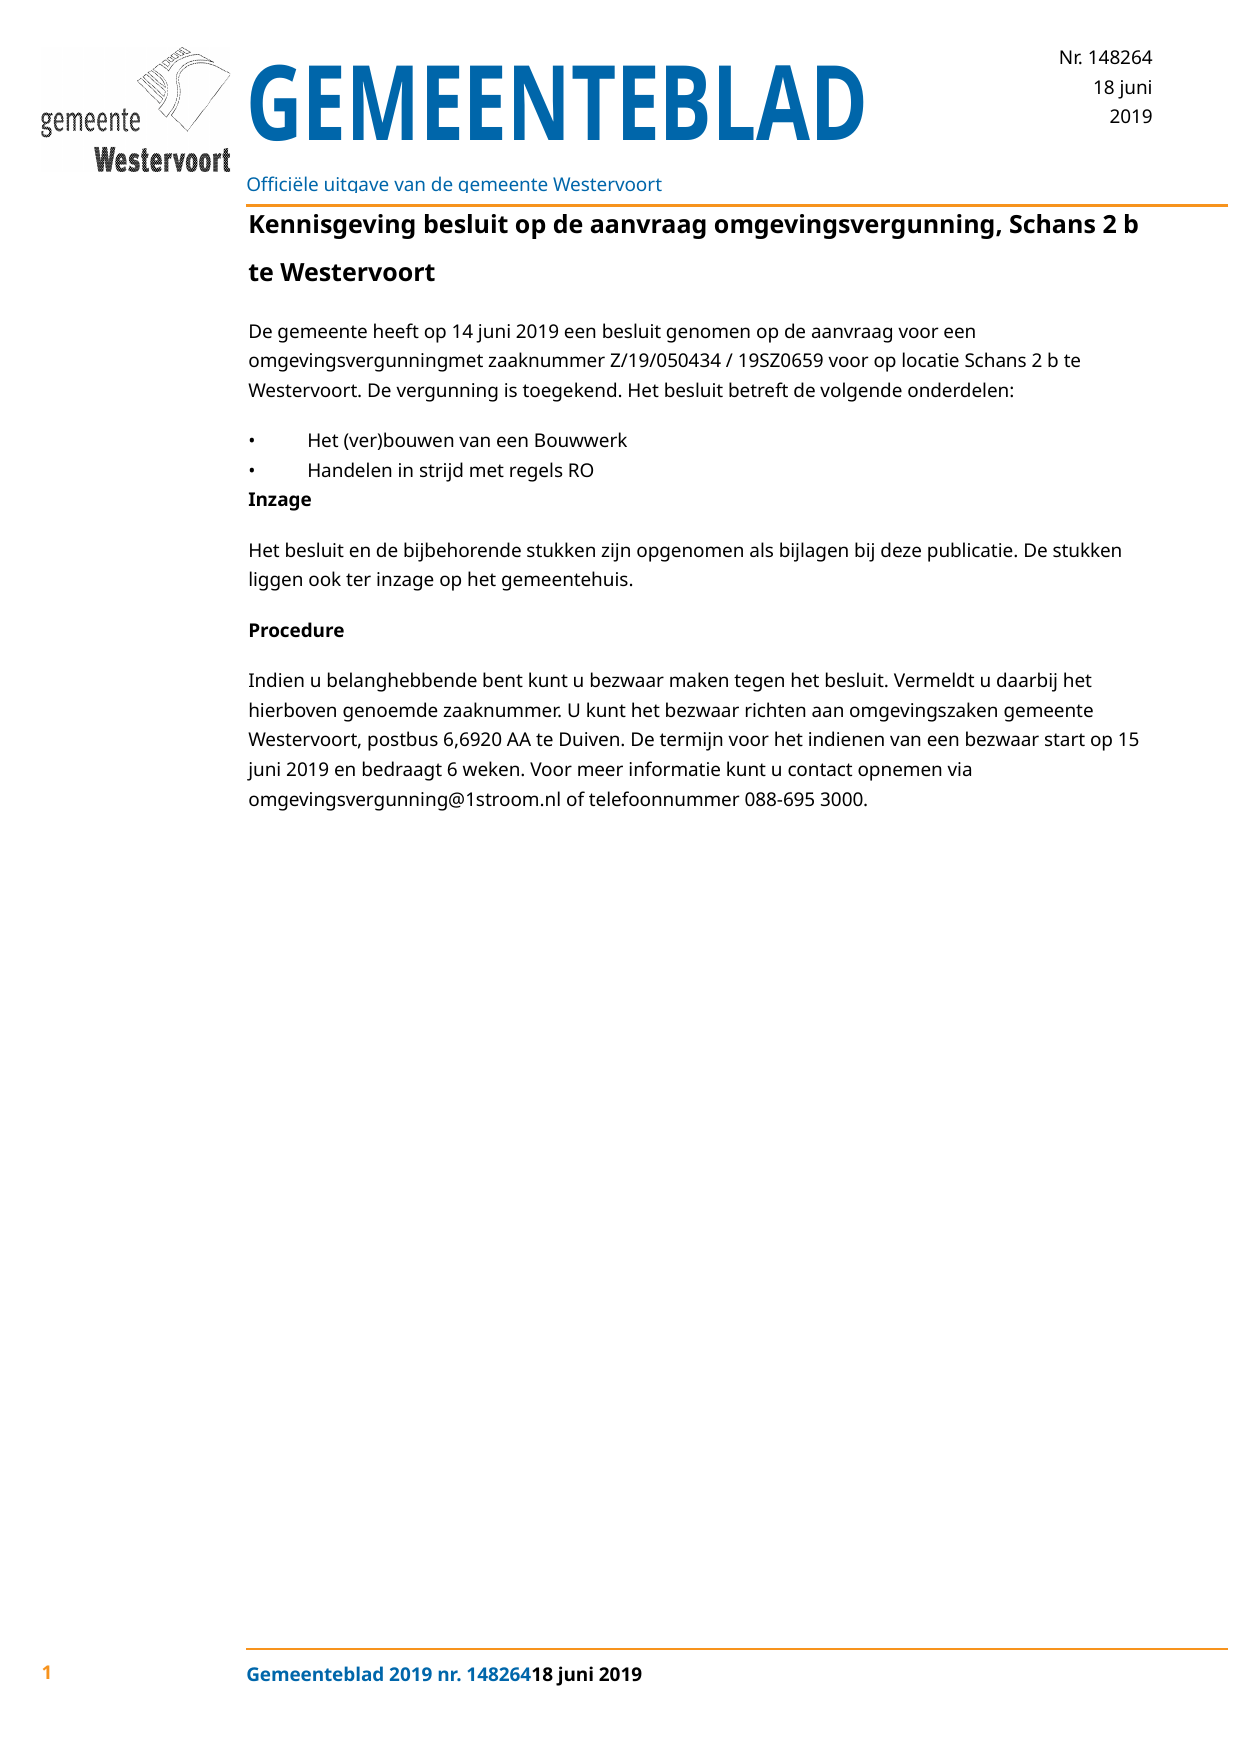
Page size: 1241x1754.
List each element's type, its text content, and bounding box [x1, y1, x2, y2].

text De gemeente heeft op 14 juni 2019 een besluit genomen op de aanvraag voor een omgevingsvergunningmet zaaknummer Z/19/050434 / 19SZ0659 voor op locatie Schans 2 b te Westervoort. De vergunning is toegekend. Het besluit betreft de volgende onderdelen: [248, 318, 1152, 403]
list Handelen in strijd met regels RO [248, 457, 1152, 483]
text Het besluit en de bijbehorende stukken zijn opgenomen als bijlagen bij deze publicatie. De stukken liggen ook ter inzage op het gemeentehuis. [248, 537, 1152, 592]
list Het (ver)bouwen van een Bouwwerk [248, 427, 1152, 453]
text Indien u belanghebbende bent kunt u bezwaar maken tegen het besluit. Vermeldt u daarbij het hierboven genoemde zaaknummer. U kunt het bezwaar richten aan omgevingszaken gemeente Westervoort, postbus 6,6920 AA te Duiven. De termijn voor het indienen van een bezwaar start op 15 juni 2019 en bedraagt 6 weken. Voor meer informatie kunt u contact opnemen via omgevingsvergunning@1stroom.nl of telefoonnummer 088-695 3000. [248, 667, 1152, 812]
picture [41, 47, 231, 172]
text Procedure [248, 617, 1152, 643]
text Kennisgeving besluit op de aanvraag omgevingsvergunning, Schans 2 b te Westervoort [248, 207, 1152, 288]
text Inzage [248, 487, 1152, 512]
